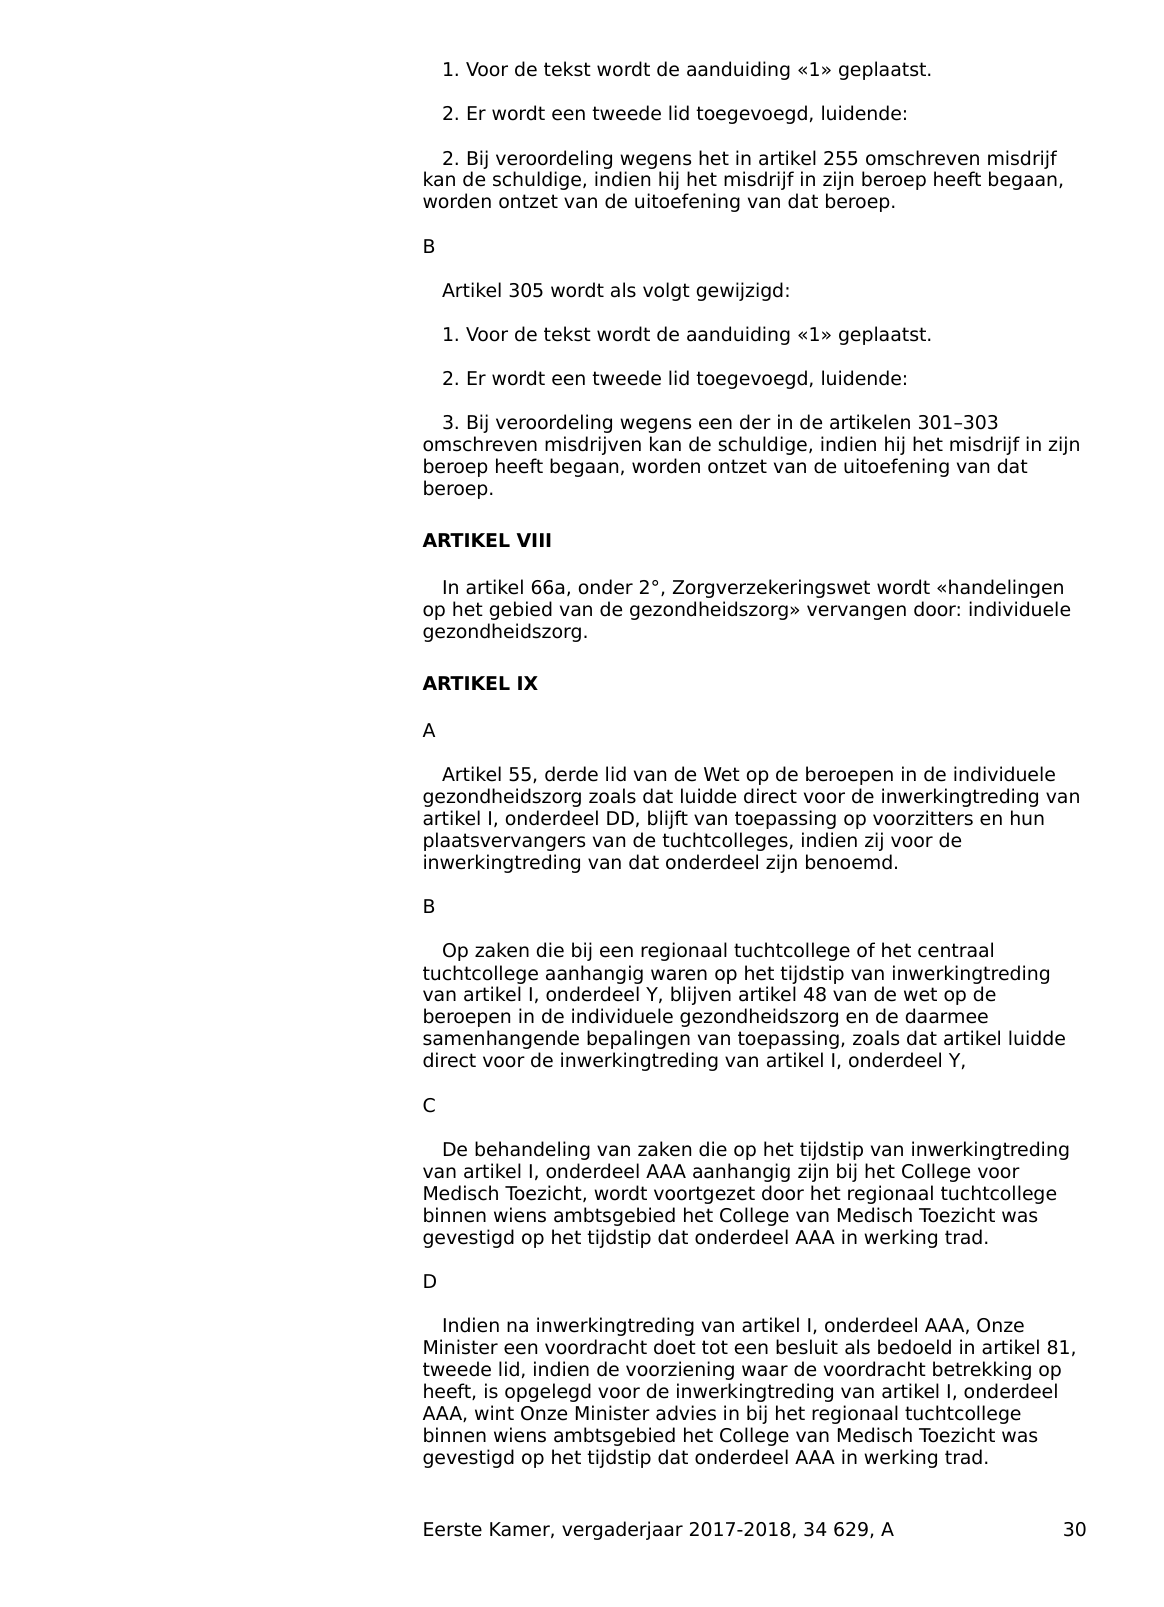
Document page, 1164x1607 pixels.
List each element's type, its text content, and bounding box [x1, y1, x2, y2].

text 1. Voor de tekst wordt de aanduiding «1» geplaatst. [422, 324, 1087, 346]
text Artikel 55, derde lid van de Wet op de beroepen in de individuele gezondheidszorg zoals dat luidde direct voor de inwerkingtreding van artikel I, onderdeel DD, blijft van toepassing op voorzitters en hun plaatsvervangers van de tuchtcolleges, indien zij voor de inwerkingtreding van dat onderdeel zijn benoemd. [422, 764, 1087, 874]
text Op zaken die bij een regionaal tuchtcollege of het centraal tuchtcollege aanhangig waren op het tijdstip van inwerkingtreding van artikel I, onderdeel Y, blijven artikel 48 van de wet op de beroepen in de individuele gezondheidszorg en de daarmee samenhangende bepalingen van toepassing, zoals dat artikel luidde direct voor de inwerkingtreding van artikel I, onderdeel Y, [422, 940, 1087, 1072]
text Artikel 305 wordt als volgt gewijzigd: [422, 280, 1087, 302]
text B [422, 896, 1087, 918]
text In artikel 66a, onder 2°, Zorgverzekeringswet wordt «handelingen op het gebied van de gezondheidszorg» vervangen door: individuele gezondheidszorg. [422, 577, 1087, 643]
subtitle ARTIKEL VIII [422, 530, 1087, 552]
text 2. Er wordt een tweede lid toegevoegd, luidende: [422, 368, 1087, 390]
text 2. Er wordt een tweede lid toegevoegd, luidende: [422, 103, 1087, 125]
subtitle ARTIKEL IX [422, 673, 1087, 695]
text De behandeling van zaken die op het tijdstip van inwerkingtreding van artikel I, onderdeel AAA aanhangig zijn bij het College voor Medisch Toezicht, wordt voortgezet door het regionaal tuchtcollege binnen wiens ambtsgebied het College van Medisch Toezicht was gevestigd op het tijdstip dat onderdeel AAA in werking trad. [422, 1139, 1087, 1248]
text 2. Bij veroordeling wegens het in artikel 255 omschreven misdrijf kan de schuldige, indien hij het misdrijf in zijn beroep heeft begaan, worden ontzet van de uitoefening van dat beroep. [422, 147, 1087, 213]
text B [422, 236, 1087, 257]
text 3. Bij veroordeling wegens een der in de artikelen 301–303 omschreven misdrijven kan de schuldige, indien hij het misdrijf in zijn beroep heeft begaan, worden ontzet van de uitoefening van dat beroep. [422, 412, 1087, 500]
text A [422, 720, 1087, 742]
text C [422, 1094, 1087, 1116]
text 1. Voor de tekst wordt de aanduiding «1» geplaatst. [422, 59, 1087, 81]
text Indien na inwerkingtreding van artikel I, onderdeel AAA, Onze Minister een voordracht doet tot een besluit als bedoeld in artikel 81, tweede lid, indien de voorziening waar de voordracht betrekking op heeft, is opgelegd voor de inwerkingtreding van artikel I, onderdeel AAA, wint Onze Minister advies in bij het regionaal tuchtcollege binnen wiens ambtsgebied het College van Medisch Toezicht was gevestigd op het tijdstip dat onderdeel AAA in werking trad. [422, 1315, 1087, 1469]
text D [422, 1271, 1087, 1293]
